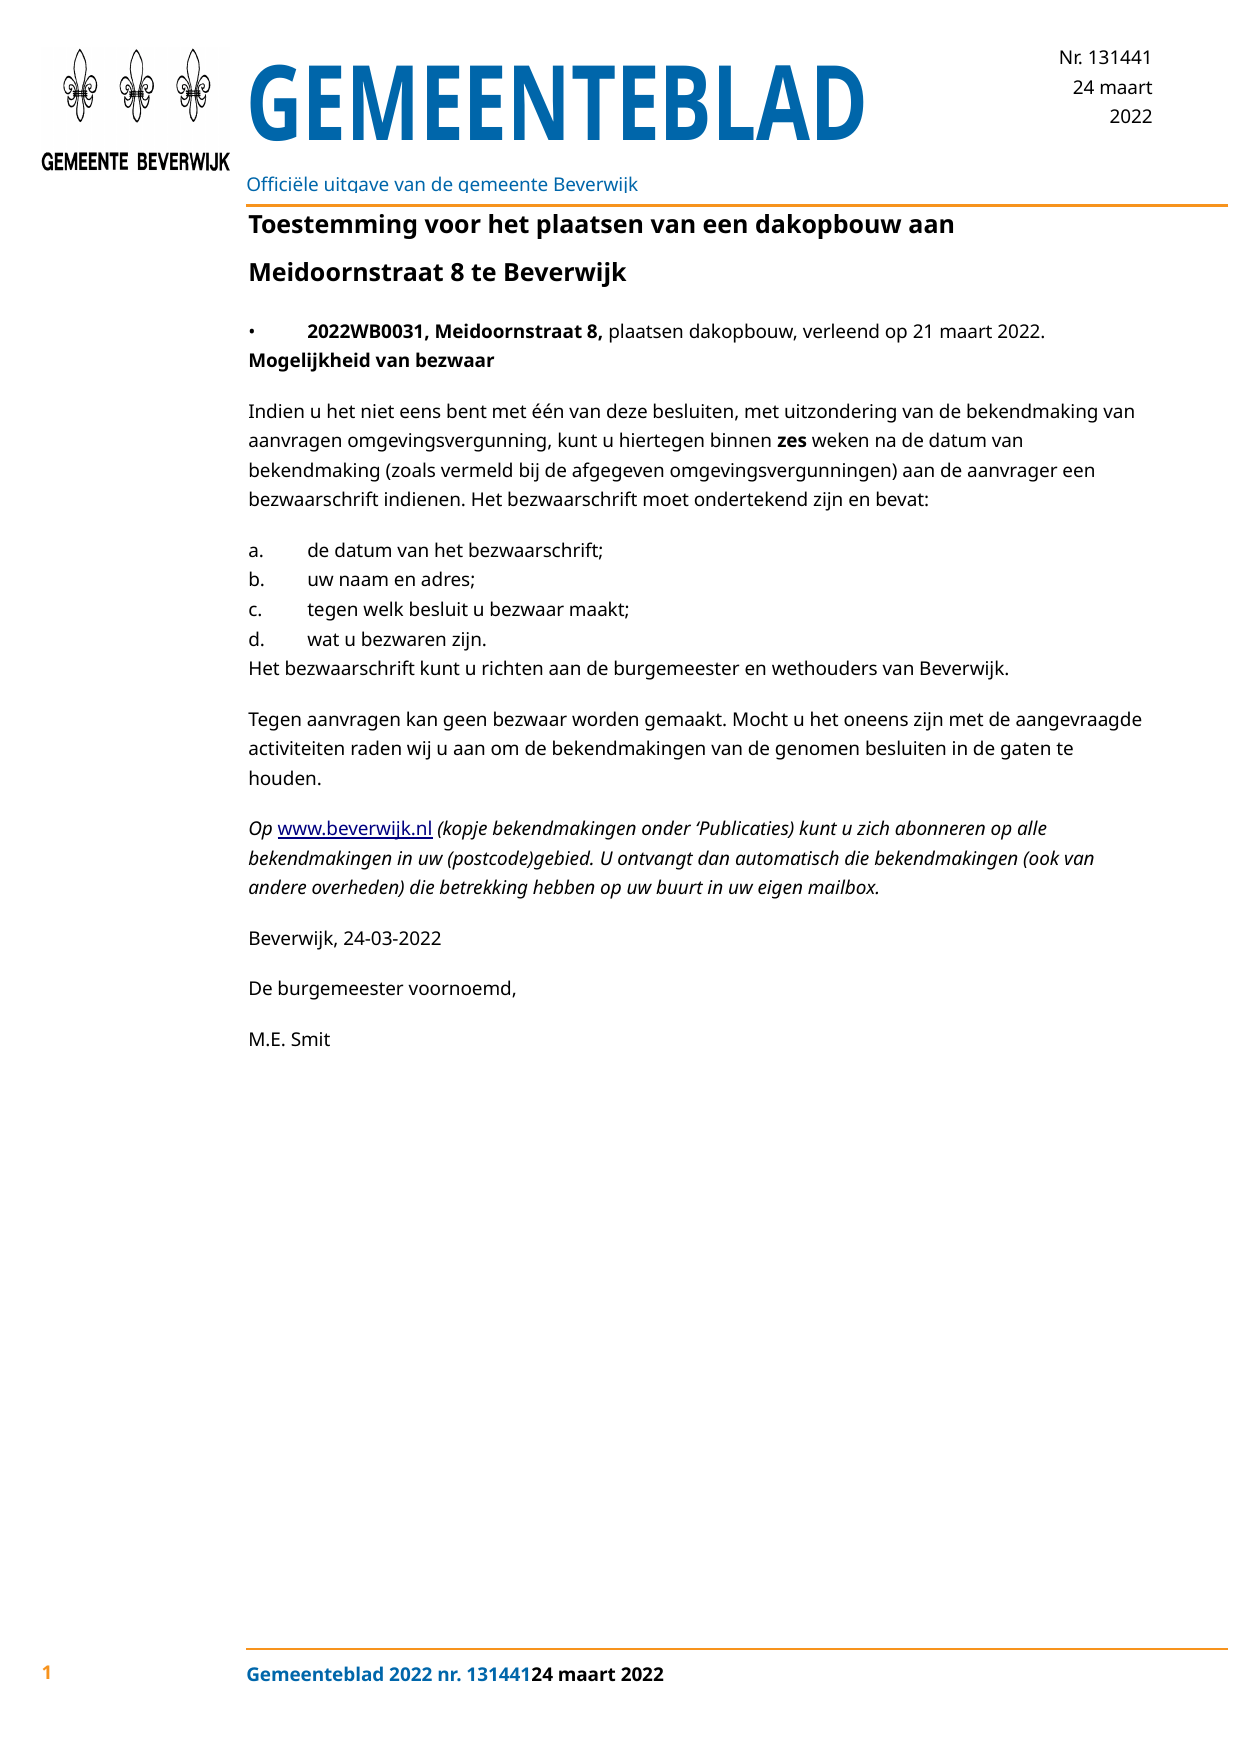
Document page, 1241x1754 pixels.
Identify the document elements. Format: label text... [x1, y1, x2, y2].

text Indien u het niet eens bent met één van deze besluiten, met uitzondering van de bekendmaking van aanvragen omgevingsvergunning, kunt u hiertegen binnen zes weken na de datum van bekendmaking (zoals vermeld bij de afgegeven omgevingsvergunningen) aan de aanvrager een bezwaarschrift indienen. Het bezwaarschrift moet ondertekend zijn en bevat: [248, 398, 1152, 512]
text De burgemeester voornoemd, [248, 975, 1152, 1001]
text Op www.beverwijk.nl (kopje bekendmakingen onder ‘Publicaties) kunt u zich abonneren op alle bekendmakingen in uw (postcode)gebied. U ontvangt dan automatisch die bekendmakingen (ook van andere overheden) die betrekking hebben op uw buurt in uw eigen mailbox. [248, 815, 1152, 900]
text Tegen aanvragen kan geen bezwaar worden gemaakt. Mocht u het oneens zijn met de aangevraagde activiteiten raden wij u aan om de bekendmakingen van de genomen besluiten in de gaten te houden. [248, 706, 1152, 791]
list 2022WB0031, Meidoornstraat 8, plaatsen dakopbouw, verleend op 21 maart 2022. [248, 318, 1152, 344]
list de datum van het bezwaarschrift; [248, 537, 1152, 563]
list uw naam en adres; [248, 567, 1152, 592]
text Het bezwaarschrift kunt u richten aan de burgemeester en wethouders van Beverwijk. [248, 655, 1152, 681]
list tegen welk besluit u bezwaar maakt; [248, 596, 1152, 622]
text Mogelijkheid van bezwaar [248, 347, 1152, 373]
picture [41, 47, 231, 172]
list wat u bezwaren zijn. [248, 626, 1152, 652]
text Toestemming voor het plaatsen van een dakopbouw aan Meidoornstraat 8 te Beverwijk [248, 207, 1152, 288]
text Beverwijk, 24-03-2022 [248, 925, 1152, 951]
text M.E. Smit [248, 1026, 1152, 1052]
